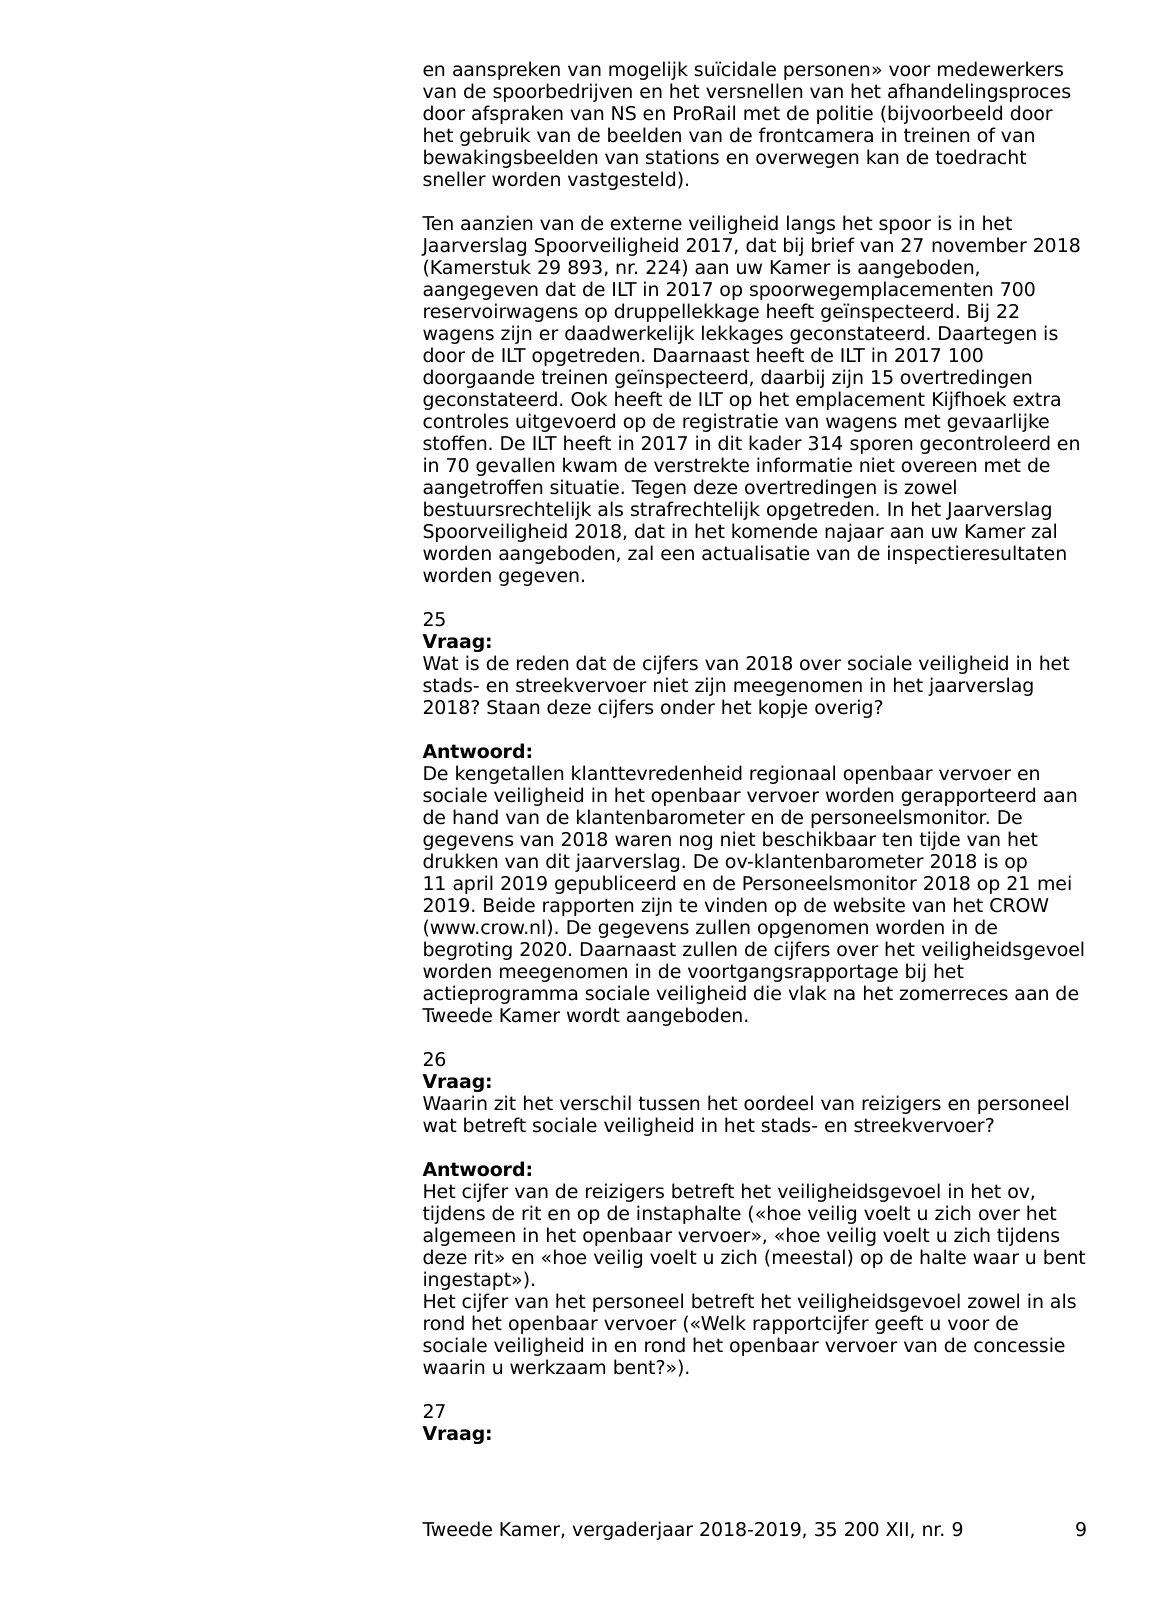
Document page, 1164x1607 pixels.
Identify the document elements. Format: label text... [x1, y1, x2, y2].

text De kengetallen klanttevredenheid regionaal openbaar vervoer en sociale veiligheid in het openbaar vervoer worden gerapporteerd aan de hand van de klantenbarometer en de personeelsmonitor. De gegevens van 2018 waren nog niet beschikbaar ten tijde van het drukken van dit jaarverslag. De ov-klantenbarometer 2018 is op 11 april 2019 gepubliceerd en de Personeelsmonitor 2018 op 21 mei 2019. Beide rapporten zijn te vinden op de website van het CROW (www.crow.nl). De gegevens zullen opgenomen worden in de begroting 2020. Daarnaast zullen de cijfers over het veiligheidsgevoel worden meegenomen in de voortgangsrapportage bij het actieprogramma sociale veiligheid die vlak na het zomerreces aan de Tweede Kamer wordt aangeboden. [422, 763, 1087, 1027]
text Antwoord: [422, 1159, 1087, 1181]
text Het cijfer van het personeel betreft het veiligheidsgevoel zowel in als rond het openbaar vervoer («Welk rapportcijfer geeft u voor de sociale veiligheid in en rond het openbaar vervoer van de concessie waarin u werkzaam bent?»). [422, 1291, 1087, 1379]
text Waarin zit het verschil tussen het oordeel van reizigers en personeel wat betreft sociale veiligheid in het stads- en streekvervoer? [422, 1093, 1087, 1137]
text 26 [422, 1049, 1087, 1071]
text 25 [422, 609, 1087, 631]
text en aanspreken van mogelijk suïcidale personen» voor medewerkers van de spoorbedrijven en het versnellen van het afhandelingsproces door afspraken van NS en ProRail met de politie (bijvoorbeeld door het gebruik van de beelden van de frontcamera in treinen of van bewakingsbeelden van stations en overwegen kan de toedracht sneller worden vastgesteld). [422, 59, 1087, 191]
text Wat is de reden dat de cijfers van 2018 over sociale veiligheid in het stads- en streekvervoer niet zijn meegenomen in het jaarverslag 2018? Staan deze cijfers onder het kopje overig? [422, 653, 1087, 719]
text Antwoord: [422, 741, 1087, 763]
text Vraag: [422, 1423, 1087, 1445]
text Het cijfer van de reizigers betreft het veiligheidsgevoel in het ov, tijdens de rit en op de instaphalte («hoe veilig voelt u zich over het algemeen in het openbaar vervoer», «hoe veilig voelt u zich tijdens deze rit» en «hoe veilig voelt u zich (meestal) op de halte waar u bent ingestapt»). [422, 1181, 1087, 1291]
text Ten aanzien van de externe veiligheid langs het spoor is in het Jaarverslag Spoorveiligheid 2017, dat bij brief van 27 november 2018 (Kamerstuk 29 893, nr. 224) aan uw Kamer is aangeboden, aangegeven dat de ILT in 2017 op spoorwegemplacementen 700 reservoirwagens op druppellekkage heeft geïnspecteerd. Bij 22 wagens zijn er daadwerkelijk lekkages geconstateerd. Daartegen is door de ILT opgetreden. Daarnaast heeft de ILT in 2017 100 doorgaande treinen geïnspecteerd, daarbij zijn 15 overtredingen geconstateerd. Ook heeft de ILT op het emplacement Kijfhoek extra controles uitgevoerd op de registratie van wagens met gevaarlijke stoffen. De ILT heeft in 2017 in dit kader 314 sporen gecontroleerd en in 70 gevallen kwam de verstrekte informatie niet overeen met de aangetroffen situatie. Tegen deze overtredingen is zowel bestuursrechtelijk als strafrechtelijk opgetreden. In het Jaarverslag Spoorveiligheid 2018, dat in het komende najaar aan uw Kamer zal worden aangeboden, zal een actualisatie van de inspectieresultaten worden gegeven. [422, 213, 1087, 587]
text Vraag: [422, 1071, 1087, 1093]
text 27 [422, 1401, 1087, 1423]
text Vraag: [422, 631, 1087, 653]
